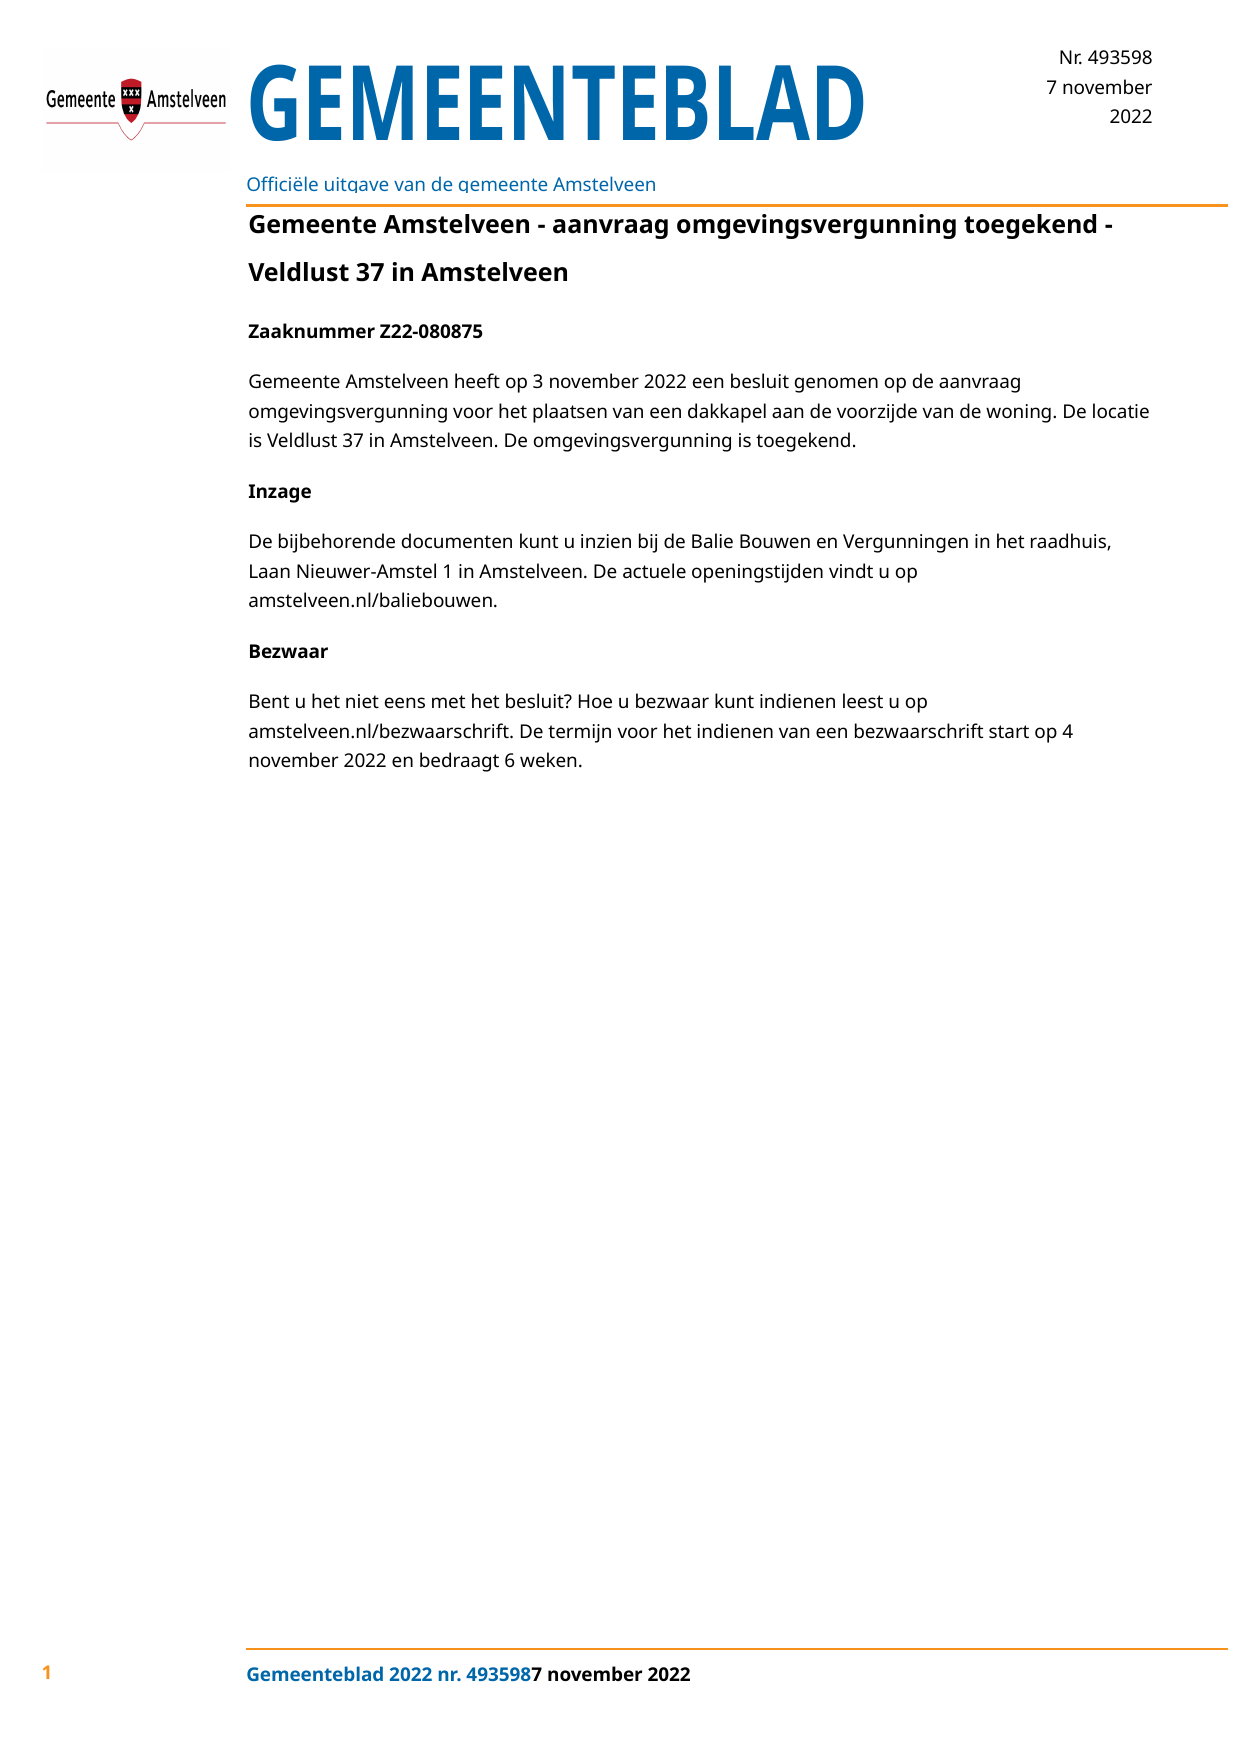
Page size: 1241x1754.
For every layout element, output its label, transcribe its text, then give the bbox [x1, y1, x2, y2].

text Zaaknummer Z22-080875 [248, 318, 1152, 344]
text De bijbehorende documenten kunt u inzien bij de Balie Bouwen en Vergunningen in het raadhuis, Laan Nieuwer-Amstel 1 in Amstelveen. De actuele openingstijden vindt u op amstelveen.nl/baliebouwen. [248, 528, 1152, 613]
text Bent u het niet eens met het besluit? Hoe u bezwaar kunt indienen leest u op amstelveen.nl/bezwaarschrift. De termijn voor het indienen van een bezwaarschrift start op 4 november 2022 en bedraagt 6 weken. [248, 688, 1152, 773]
text Bezwaar [248, 638, 1152, 664]
text Inzage [248, 478, 1152, 504]
text Gemeente Amstelveen heeft op 3 november 2022 een besluit genomen op de aanvraag omgevingsvergunning voor het plaatsen van een dakkapel aan de voorzijde van de woning. De locatie is Veldlust 37 in Amstelveen. De omgevingsvergunning is toegekend. [248, 368, 1152, 453]
picture [41, 47, 231, 172]
text Gemeente Amstelveen - aanvraag omgevingsvergunning toegekend - Veldlust 37 in Amstelveen [248, 207, 1152, 288]
